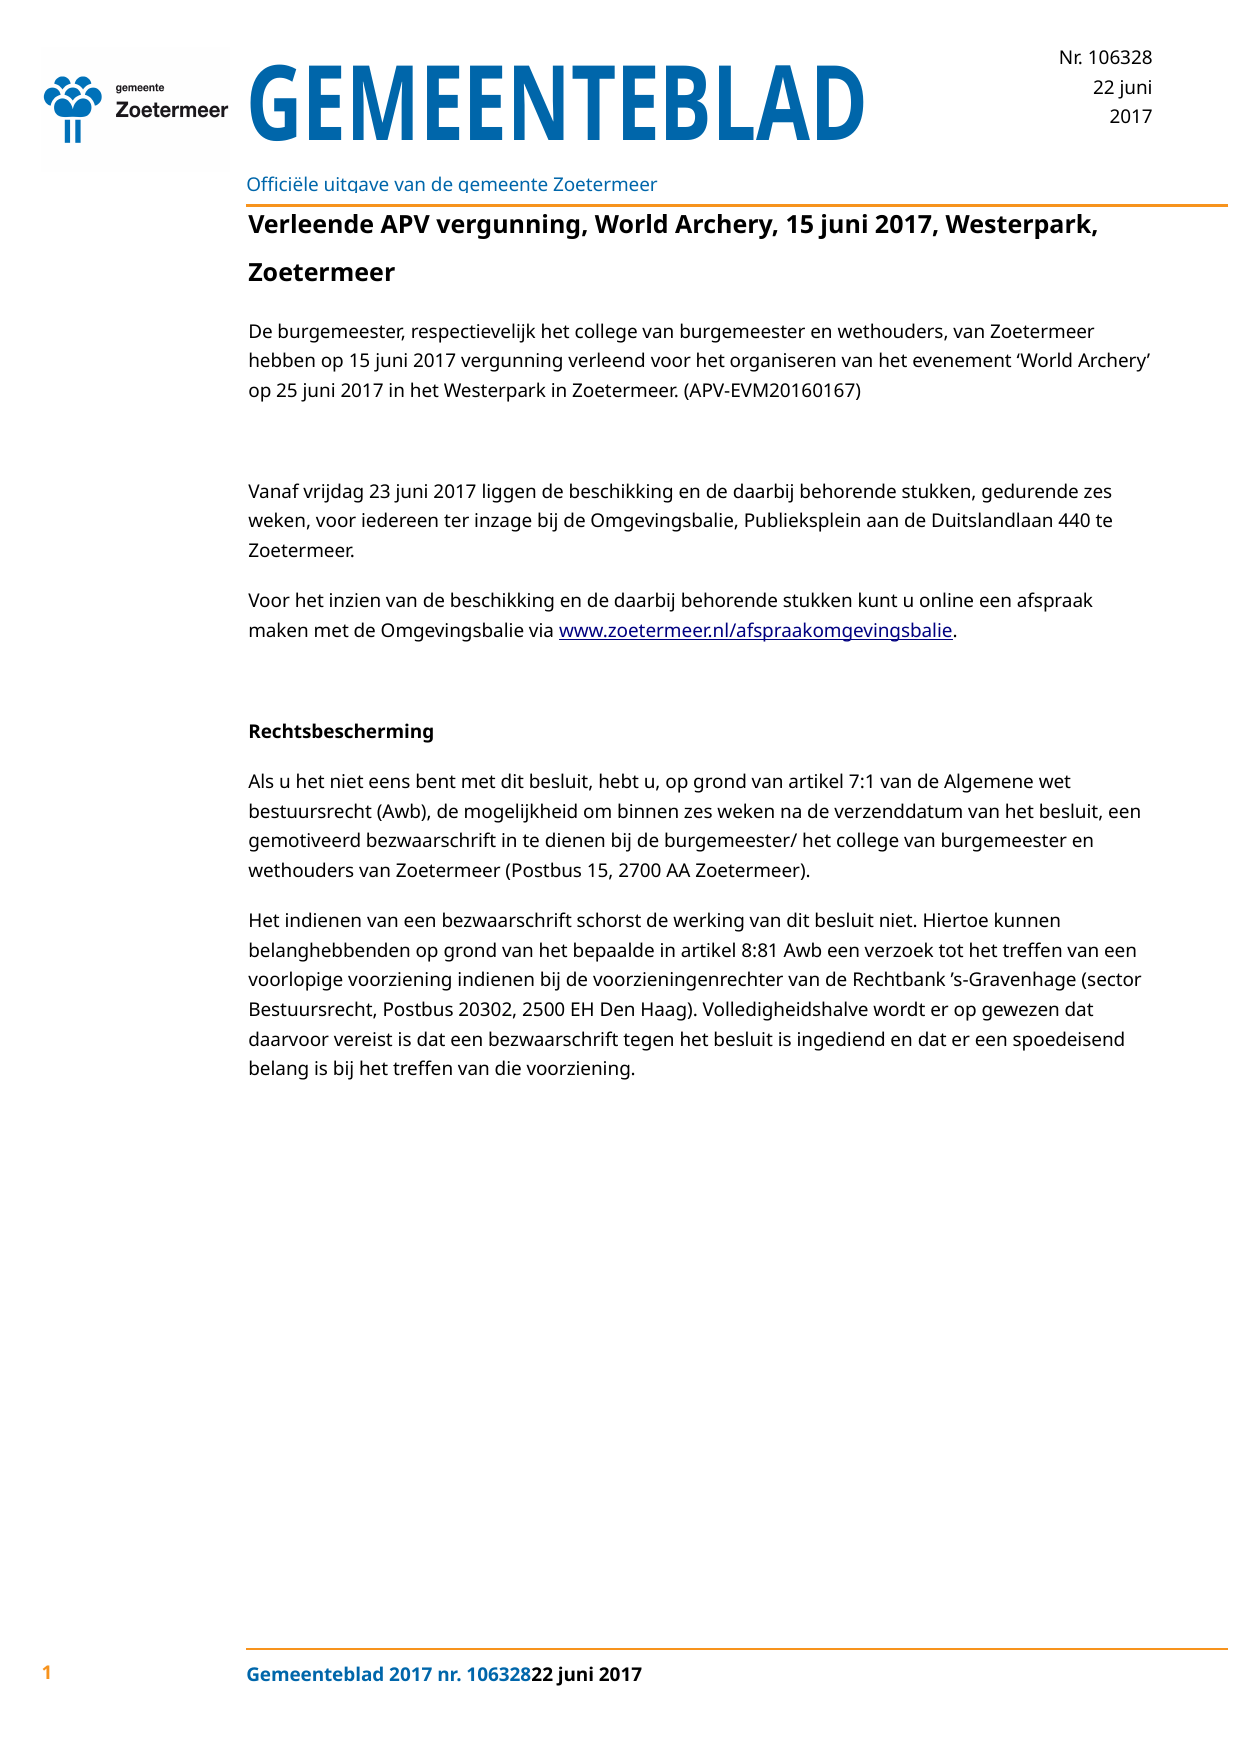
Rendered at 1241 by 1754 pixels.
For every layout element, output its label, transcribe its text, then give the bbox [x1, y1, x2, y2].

text Voor het inzien van de beschikking en de daarbij behorende stukken kunt u online een afspraak maken met de Omgevingsbalie via www.zoetermeer.nl/afspraakomgevingsbalie. [248, 587, 1152, 643]
picture [41, 47, 231, 172]
text Het indienen van een bezwaarschrift schorst de werking van dit besluit niet. Hiertoe kunnen belanghebbenden op grond van het bepaalde in artikel 8:81 Awb een verzoek tot het treffen van een voorlopige voorziening indienen bij de voorzieningenrechter van de Rechtbank ’s-Gravenhage (sector Bestuursrecht, Postbus 20302, 2500 EH Den Haag). Volledigheidshalve wordt er op gewezen dat daarvoor vereist is dat een bezwaarschrift tegen het besluit is ingediend en dat er een spoedeisend belang is bij het treffen van die voorziening. [248, 907, 1152, 1081]
text Rechtsbescherming [248, 718, 1152, 744]
text Vanaf vrijdag 23 juni 2017 liggen de beschikking en de daarbij behorende stukken, gedurende zes weken, voor iedereen ter inzage bij de Omgevingsbalie, Publieksplein aan de Duitslandlaan 440 te Zoetermeer. [248, 478, 1152, 563]
text Verleende APV vergunning, World Archery, 15 juni 2017, Westerpark, Zoetermeer [248, 207, 1152, 288]
text De burgemeester, respectievelijk het college van burgemeester en wethouders, van Zoetermeer hebben op 15 juni 2017 vergunning verleend voor het organiseren van het evenement ‘World Archery’ op 25 juni 2017 in het Westerpark in Zoetermeer. (APV-EVM20160167) [248, 318, 1152, 403]
text Als u het niet eens bent met dit besluit, hebt u, op grond van artikel 7:1 van de Algemene wet bestuursrecht (Awb), de mogelijkheid om binnen zes weken na de verzenddatum van het besluit, een gemotiveerd bezwaarschrift in te dienen bij de burgemeester/ het college van burgemeester en wethouders van Zoetermeer (Postbus 15, 2700 AA Zoetermeer). [248, 768, 1152, 883]
